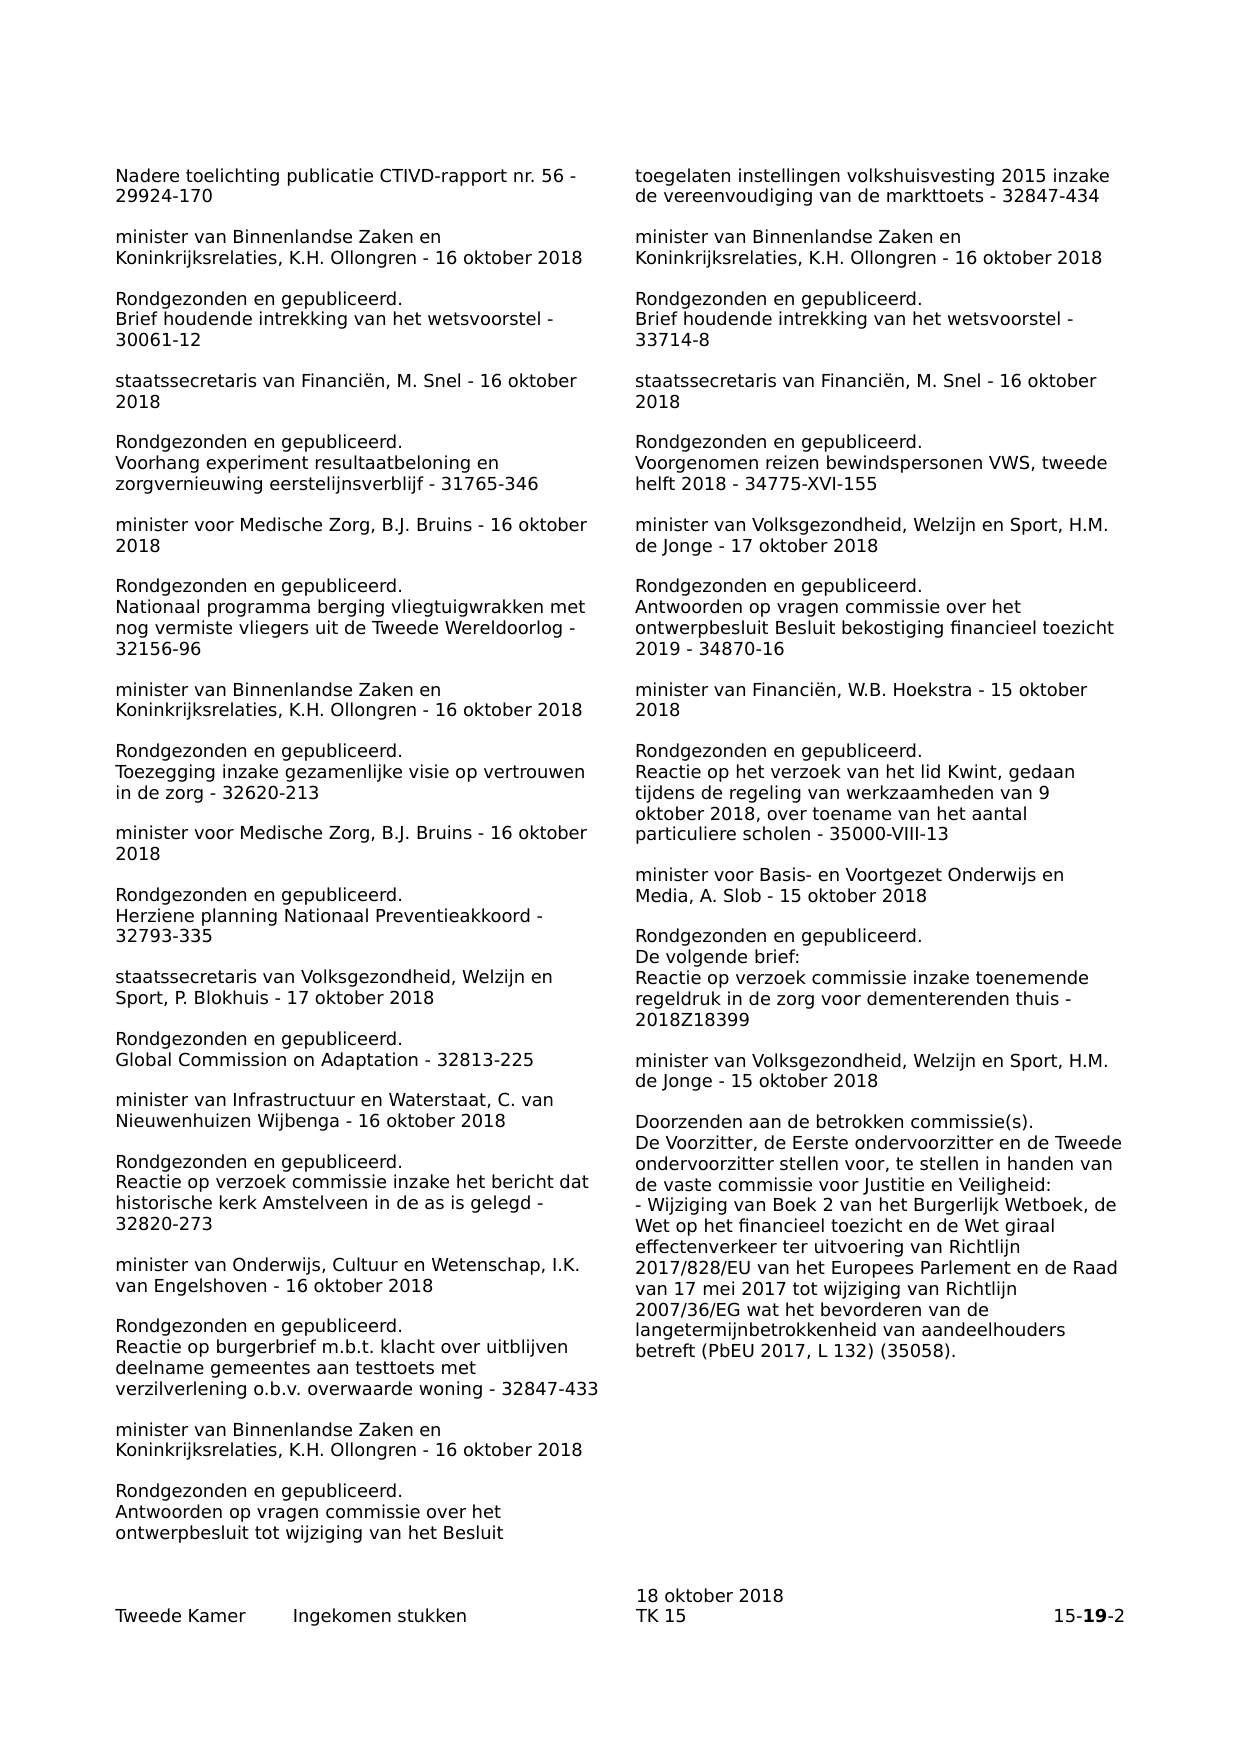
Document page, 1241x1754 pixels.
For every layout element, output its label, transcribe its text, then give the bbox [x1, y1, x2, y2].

text minister van Binnenlandse Zaken en Koninkrijksrelaties, K.H. Ollongren - 16 oktober 2018 [635, 227, 1125, 268]
text minister voor Basis- en Voortgezet Onderwijs en Media, A. Slob - 15 oktober 2018 [635, 865, 1125, 906]
text minister van Onderwijs, Cultuur en Wetenschap, I.K. van Engelshoven - 16 oktober 2018 [115, 1255, 605, 1296]
text Rondgezonden en gepubliceerd. [635, 926, 1125, 947]
text Global Commission on Adaptation - 32813-225 [115, 1049, 605, 1070]
text Rondgezonden en gepubliceerd. [115, 1028, 605, 1049]
text minister van Financiën, W.B. Hoekstra - 15 oktober 2018 [635, 679, 1125, 721]
text Rondgezonden en gepubliceerd. [115, 288, 605, 309]
text Antwoorden op vragen commissie over het ontwerpbesluit tot wijziging van het Besluit [115, 1502, 605, 1543]
text toegelaten instellingen volkshuisvesting 2015 inzake de vereenvoudiging van de markttoets - 32847-434 [635, 165, 1125, 207]
text Voorhang experiment resultaatbeloning en zorgvernieuwing eerstelijnsverblijf - 31765-346 [115, 453, 605, 495]
text Rondgezonden en gepubliceerd. [115, 741, 605, 762]
text Rondgezonden en gepubliceerd. [115, 1152, 605, 1172]
text staatssecretaris van Financiën, M. Snel - 16 oktober 2018 [115, 371, 605, 412]
text Nadere toelichting publicatie CTIVD-rapport nr. 56 - 29924-170 [115, 165, 605, 207]
text Rondgezonden en gepubliceerd. [635, 432, 1125, 453]
text minister van Binnenlandse Zaken en Koninkrijksrelaties, K.H. Ollongren - 16 oktober 2018 [115, 227, 605, 268]
text Voorgenomen reizen bewindspersonen VWS, tweede helft 2018 - 34775-XVI-155 [635, 453, 1125, 495]
text Brief houdende intrekking van het wetsvoorstel - 30061-12 [115, 309, 605, 351]
text Rondgezonden en gepubliceerd. [635, 576, 1125, 597]
text Antwoorden op vragen commissie over het ontwerpbesluit Besluit bekostiging financieel toezicht 2019 - 34870-16 [635, 597, 1125, 659]
text minister voor Medische Zorg, B.J. Bruins - 16 oktober 2018 [115, 515, 605, 556]
text Nationaal programma berging vliegtuigwrakken met nog vermiste vliegers uit de Tweede Wereldoorlog - 32156-96 [115, 597, 605, 659]
text Rondgezonden en gepubliceerd. [635, 741, 1125, 762]
text Rondgezonden en gepubliceerd. [115, 1316, 605, 1337]
text Rondgezonden en gepubliceerd. [635, 288, 1125, 309]
text minister voor Medische Zorg, B.J. Bruins - 16 oktober 2018 [115, 823, 605, 865]
text Reactie op verzoek commissie inzake het bericht dat historische kerk Amstelveen in de as is gelegd - 32820-273 [115, 1172, 605, 1235]
text minister van Binnenlandse Zaken en Koninkrijksrelaties, K.H. Ollongren - 16 oktober 2018 [115, 1419, 605, 1461]
text Reactie op burgerbrief m.b.t. klacht over uitblijven deelname gemeentes aan testtoets met verzilverlening o.b.v. overwaarde woning - 32847-433 [115, 1337, 605, 1399]
text Rondgezonden en gepubliceerd. [115, 1481, 605, 1502]
text De Voorzitter, de Eerste ondervoorzitter en de Tweede ondervoorzitter stellen voor, te stellen in handen van de vaste commissie voor Justitie en Veiligheid: [635, 1133, 1125, 1195]
text minister van Volksgezondheid, Welzijn en Sport, H.M. de Jonge - 17 oktober 2018 [635, 515, 1125, 556]
text Rondgezonden en gepubliceerd. [115, 885, 605, 905]
text Doorzenden aan de betrokken commissie(s). [635, 1112, 1125, 1133]
text Reactie op verzoek commissie inzake toenemende regeldruk in de zorg voor dementerenden thuis - 2018Z18399 [635, 968, 1125, 1030]
text Brief houdende intrekking van het wetsvoorstel - 33714-8 [635, 309, 1125, 351]
text Rondgezonden en gepubliceerd. [115, 432, 605, 453]
text staatssecretaris van Financiën, M. Snel - 16 oktober 2018 [635, 371, 1125, 412]
text Reactie op het verzoek van het lid Kwint, gedaan tijdens de regeling van werkzaamheden van 9 oktober 2018, over toename van het aantal particuliere scholen - 35000-VIII-13 [635, 762, 1125, 845]
text Rondgezonden en gepubliceerd. [115, 576, 605, 597]
text De volgende brief: [635, 947, 1125, 968]
text Toezegging inzake gezamenlijke visie op vertrouwen in de zorg - 32620-213 [115, 762, 605, 803]
text - Wijziging van Boek 2 van het Burgerlijk Wetboek, de Wet op het financieel toezicht en de Wet giraal effectenverkeer ter uitvoering van Richtlijn 2017/828/EU van het Europees Parlement en de Raad van 17 mei 2017 tot wijziging van Richtlijn 2007/36/EG wat het bevorderen van de langetermijnbetrokkenheid van aandeelhouders betreft (PbEU 2017, L 132) (35058). [635, 1195, 1125, 1362]
text minister van Volksgezondheid, Welzijn en Sport, H.M. de Jonge - 15 oktober 2018 [635, 1050, 1125, 1092]
text minister van Infrastructuur en Waterstaat, C. van Nieuwenhuizen Wijbenga - 16 oktober 2018 [115, 1090, 605, 1132]
text staatssecretaris van Volksgezondheid, Welzijn en Sport, P. Blokhuis - 17 oktober 2018 [115, 967, 605, 1008]
text Herziene planning Nationaal Preventieakkoord - 32793-335 [115, 905, 605, 947]
text minister van Binnenlandse Zaken en Koninkrijksrelaties, K.H. Ollongren - 16 oktober 2018 [115, 679, 605, 721]
